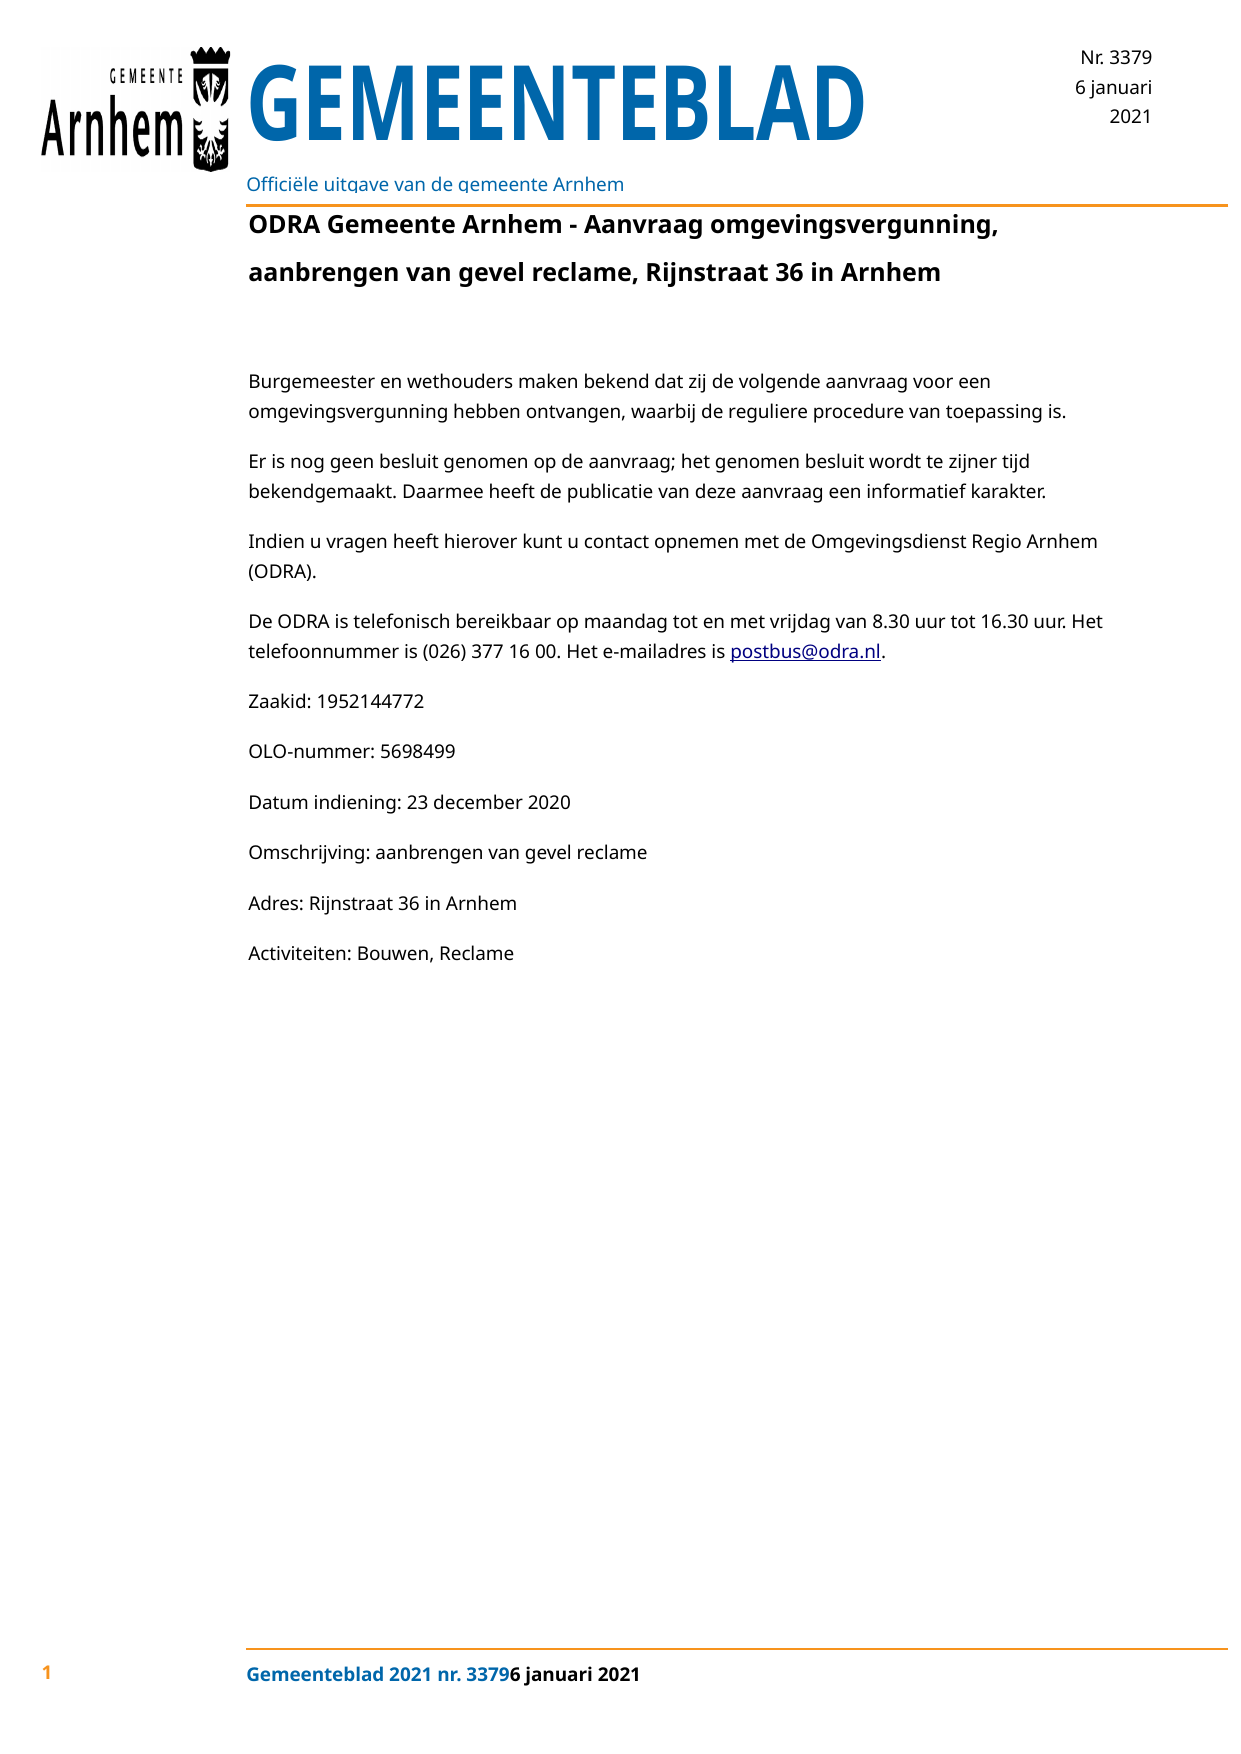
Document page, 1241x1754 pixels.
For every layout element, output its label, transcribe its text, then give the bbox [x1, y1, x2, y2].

text Burgemeester en wethouders maken bekend dat zij de volgende aanvraag voor een omgevingsvergunning hebben ontvangen, waarbij de reguliere procedure van toepassing is. [248, 368, 1152, 424]
text Datum indiening: 23 december 2020 [248, 789, 1152, 815]
text OLO-nummer: 5698499 [248, 739, 1152, 764]
text Activiteiten: Bouwen, Reclame [248, 940, 1152, 966]
text Adres: Rijnstraat 36 in Arnhem [248, 890, 1152, 916]
text De ODRA is telefonisch bereikbaar op maandag tot en met vrijdag van 8.30 uur tot 16.30 uur. Het telefoonnummer is (026) 377 16 00. Het e-mailadres is postbus@odra.nl. [248, 608, 1152, 664]
picture [41, 47, 231, 172]
text Indien u vragen heeft hierover kunt u contact opnemen met de Omgevingsdienst Regio Arnhem (ODRA). [248, 528, 1152, 584]
text Er is nog geen besluit genomen op de aanvraag; het genomen besluit wordt te zijner tijd bekendgemaakt. Daarmee heeft de publicatie van deze aanvraag een informatief karakter. [248, 448, 1152, 504]
text Omschrijving: aanbrengen van gevel reclame [248, 839, 1152, 865]
text Zaakid: 1952144772 [248, 688, 1152, 714]
text ODRA Gemeente Arnhem - Aanvraag omgevingsvergunning, aanbrengen van gevel reclame, Rijnstraat 36 in Arnhem [248, 207, 1152, 288]
